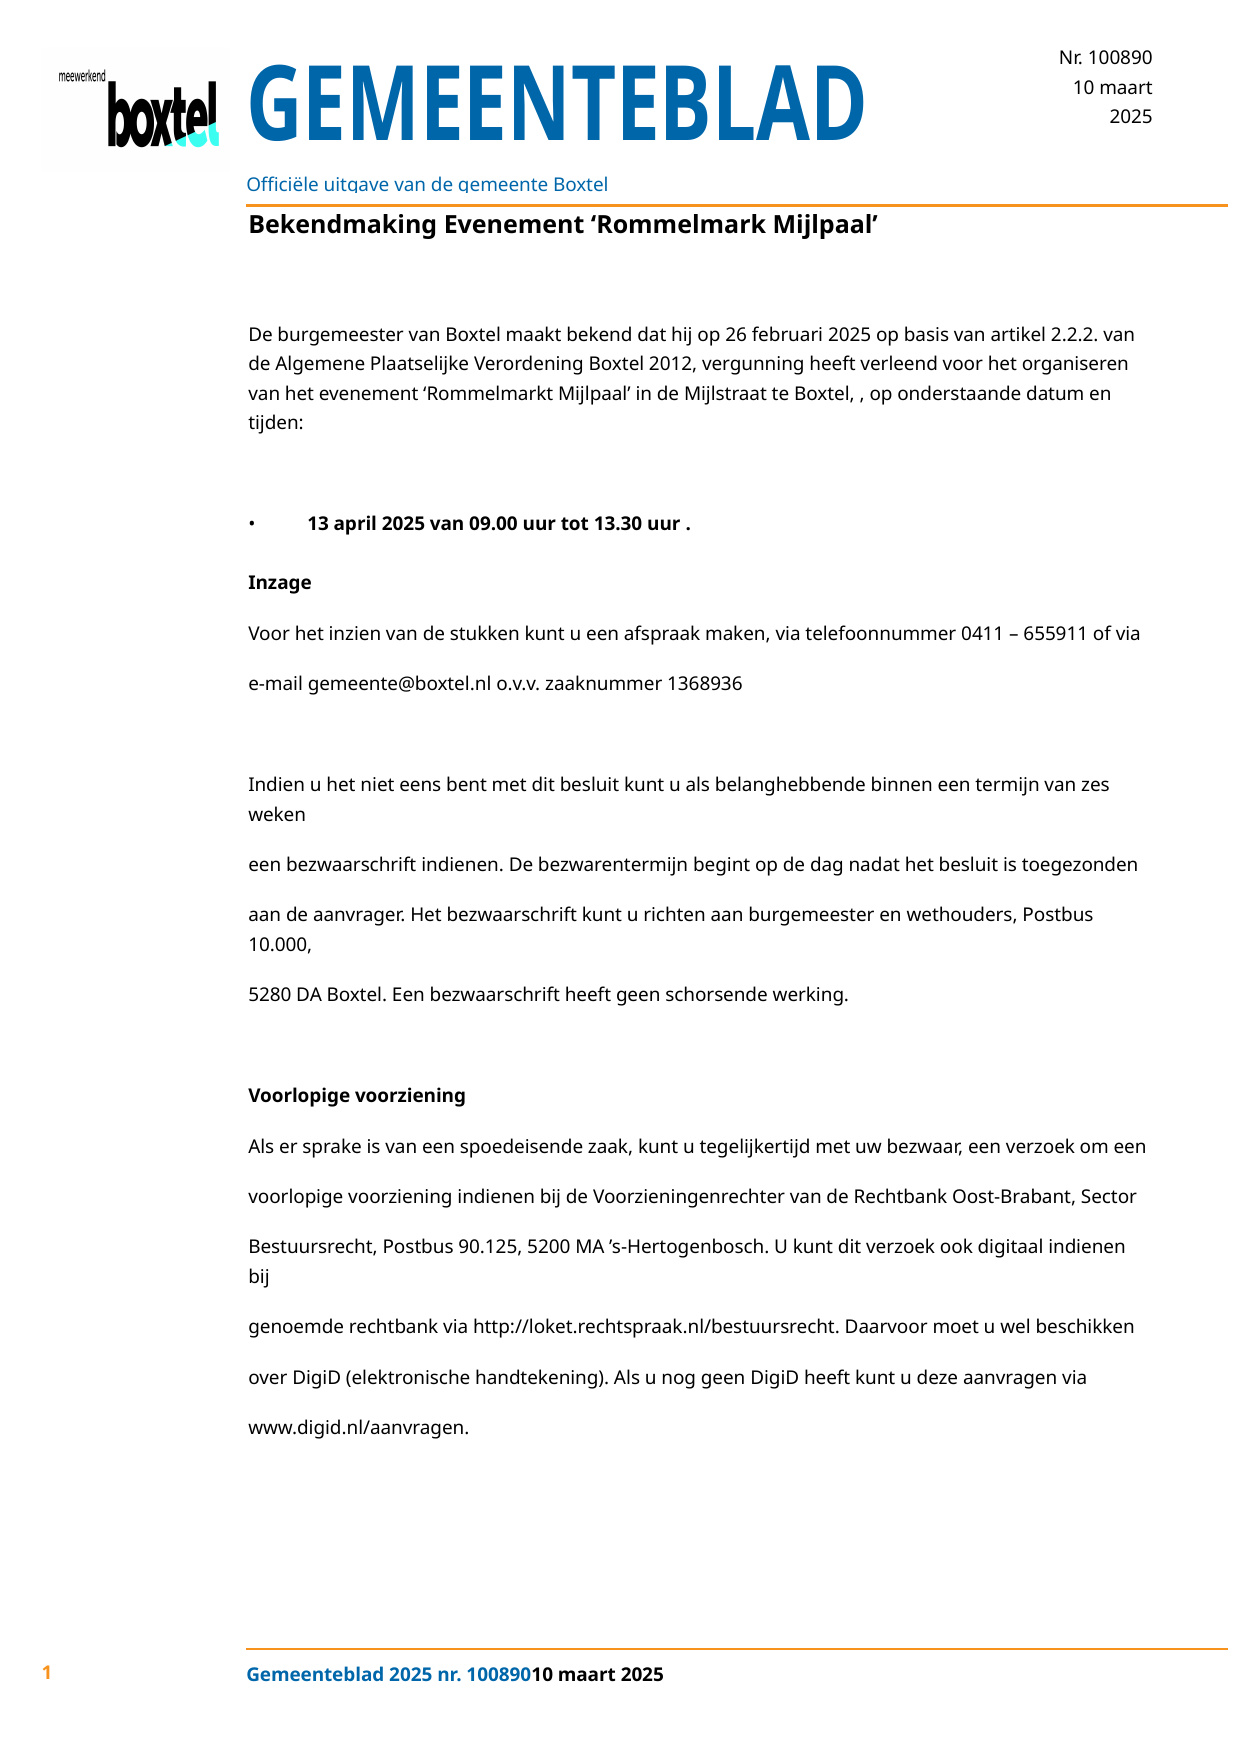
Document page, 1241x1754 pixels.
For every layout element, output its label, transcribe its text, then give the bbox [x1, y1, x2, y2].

text Bestuursrecht, Postbus 90.125, 5200 MA ’s-Hertogenbosch. U kunt dit verzoek ook digitaal indienen bij [248, 1234, 1152, 1289]
text Bekendmaking Evenement ‘Rommelmark Mijlpaal’ [248, 207, 1152, 241]
text De burgemeester van Boxtel maakt bekend dat hij op 26 februari 2025 op basis van artikel 2.2.2. van de Algemene Plaatselijke Verordening Boxtel 2012, vergunning heeft verleend voor het organiseren van het evenement ‘Rommelmarkt Mijlpaal’ in de Mijlstraat te Boxtel, , op onderstaande datum en tijden: [248, 321, 1152, 435]
text e-mail gemeente@boxtel.nl o.v.v. zaaknummer 1368936 [248, 670, 1152, 696]
text Voorlopige voorziening [248, 1082, 1152, 1108]
text Inzage [248, 569, 1152, 595]
text een bezwaarschrift indienen. De bezwarentermijn begint op de dag nadat het besluit is toegezonden [248, 851, 1152, 877]
picture [41, 47, 231, 172]
text www.digid.nl/aanvragen. [248, 1414, 1152, 1440]
text aan de aanvrager. Het bezwaarschrift kunt u richten aan burgemeester en wethouders, Postbus 10.000, [248, 902, 1152, 957]
text voorlopige voorziening indienen bij de Voorzieningenrechter van de Rechtbank Oost-Brabant, Sector [248, 1183, 1152, 1209]
text Als er sprake is van een spoedeisende zaak, kunt u tegelijkertijd met uw bezwaar, een verzoek om een [248, 1133, 1152, 1158]
list 13 april 2025 van 09.00 uur tot 13.30 uur . [248, 510, 1152, 536]
text Indien u het niet eens bent met dit besluit kunt u als belanghebbende binnen een termijn van zes weken [248, 771, 1152, 826]
text genoemde rechtbank via http://loket.rechtspraak.nl/bestuursrecht. Daarvoor moet u wel beschikken [248, 1314, 1152, 1339]
text over DigiD (elektronische handtekening). Als u nog geen DigiD heeft kunt u deze aanvragen via [248, 1364, 1152, 1390]
text Voor het inzien van de stukken kunt u een afspraak maken, via telefoonnummer 0411 – 655911 of via [248, 620, 1152, 646]
text 5280 DA Boxtel. Een bezwaarschrift heeft geen schorsende werking. [248, 982, 1152, 1007]
